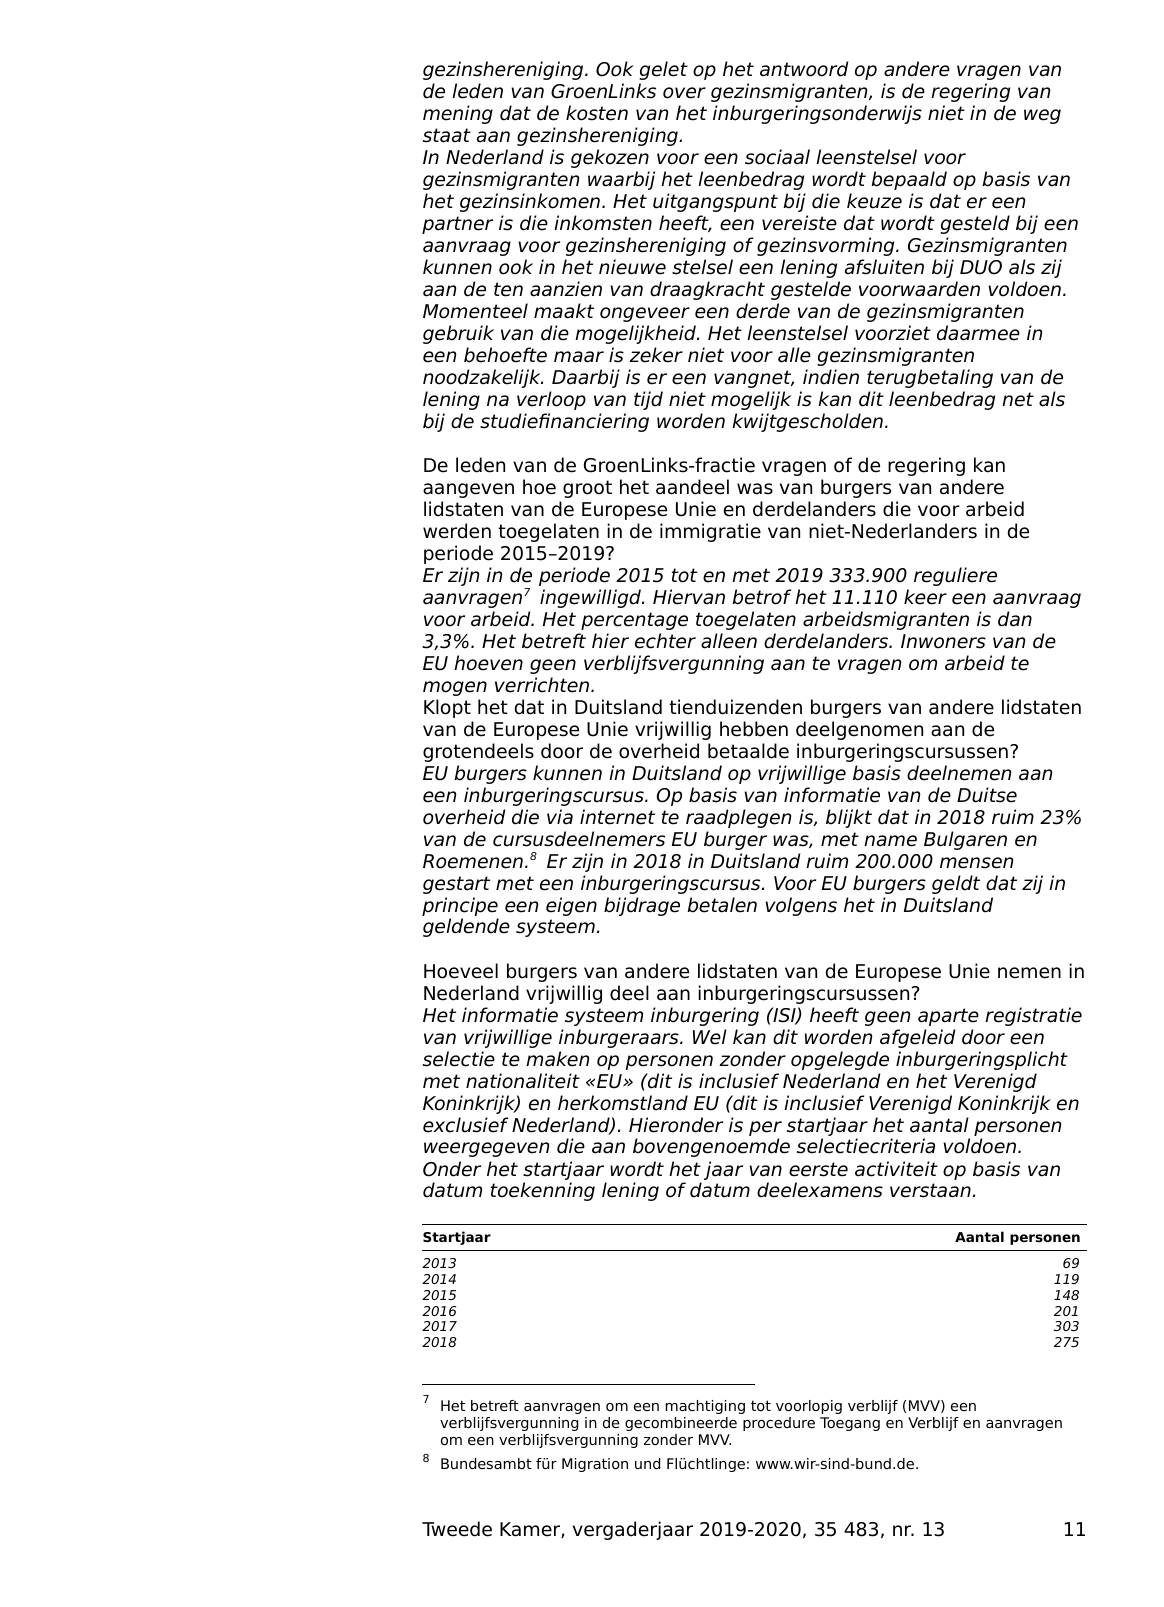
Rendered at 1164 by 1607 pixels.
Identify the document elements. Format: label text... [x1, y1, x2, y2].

text Hoeveel burgers van andere lidstaten van de Europese Unie nemen in Nederland vrijwillig deel aan inburgeringscursussen? [422, 961, 1087, 1004]
text Het informatie systeem inburgering (ISI) heeft geen aparte registratie van vrijwillige inburgeraars. Wel kan dit worden afgeleid door een selectie te maken op personen zonder opgelegde inburgeringsplicht met nationaliteit «EU» (dit is inclusief Nederland en het Verenigd Koninkrijk) en herkomstland EU (dit is inclusief Verenigd Koninkrijk en exclusief Nederland). Hieronder is per startjaar het aantal personen weergegeven die aan bovengenoemde selectiecriteria voldoen. Onder het startjaar wordt het jaar van eerste activiteit op basis van datum toekenning lening of datum deelexamens verstaan. [422, 1004, 1087, 1202]
table_cell 2016 [422, 1303, 666, 1319]
text Bundesambt für Migration und Flüchtlinge: www.wir-sind-bund.de. [422, 1452, 1087, 1474]
text De leden van de GroenLinks-fractie vragen of de regering kan aangeven hoe groot het aandeel was van burgers van andere lidstaten van de Europese Unie en derdelanders die voor arbeid werden toegelaten in de immigratie van niet-Nederlanders in de periode 2015–2019? [422, 455, 1087, 565]
table_cell 201 [666, 1303, 1087, 1319]
table_cell 148 [666, 1288, 1087, 1303]
table_cell 2014 [422, 1272, 666, 1288]
table_header Startjaar [422, 1225, 666, 1250]
text Het betreft aanvragen om een machtiging tot voorlopig verblijf (MVV) een verblijfsvergunning in de gecombineerde procedure Toegang en Verblijf en aanvragen om een verblijfsvergunning zonder MVV. [422, 1393, 1087, 1449]
table_cell 2018 [422, 1335, 666, 1351]
table_cell 2017 [422, 1319, 666, 1335]
table_cell 119 [666, 1272, 1087, 1288]
table_cell 275 [666, 1335, 1087, 1351]
text In Nederland is gekozen voor een sociaal leenstelsel voor gezinsmigranten waarbij het leenbedrag wordt bepaald op basis van het gezinsinkomen. Het uitgangspunt bij die keuze is dat er een partner is die inkomsten heeft, een vereiste dat wordt gesteld bij een aanvraag voor gezinshereniging of gezinsvorming. Gezinsmigranten kunnen ook in het nieuwe stelsel een lening afsluiten bij DUO als zij aan de ten aanzien van draagkracht gestelde voorwaarden voldoen. Momenteel maakt ongeveer een derde van de gezinsmigranten gebruik van die mogelijkheid. Het leenstelsel voorziet daarmee in een behoefte maar is zeker niet voor alle gezinsmigranten noodzakelijk. Daarbij is er een vangnet, indien terugbetaling van de lening na verloop van tijd niet mogelijk is kan dit leenbedrag net als bij de studiefinanciering worden kwijtgescholden. [422, 147, 1087, 433]
table_cell 2013 [422, 1251, 666, 1272]
table_cell 303 [666, 1319, 1087, 1335]
table_cell 69 [666, 1251, 1087, 1272]
text EU burgers kunnen in Duitsland op vrijwillige basis deelnemen aan een inburgeringscursus. Op basis van informatie van de Duitse overheid die via internet te raadplegen is, blijkt dat in 2018 ruim 23% van de cursusdeelnemers EU burger was, met name Bulgaren en Roemenen. Er zijn in 2018 in Duitsland ruim 200.000 mensen gestart met een inburgeringscursus. Voor EU burgers geldt dat zij in principe een eigen bijdrage betalen volgens het in Duitsland geldende systeem. [422, 763, 1087, 938]
text Er zijn in de periode 2015 tot en met 2019 333.900 reguliere aanvragen ingewilligd. Hiervan betrof het 11.110 keer een aanvraag voor arbeid. Het percentage toegelaten arbeidsmigranten is dan 3,3%. Het betreft hier echter alleen derdelanders. Inwoners van de EU hoeven geen verblijfsvergunning aan te vragen om arbeid te mogen verrichten. [422, 565, 1087, 697]
table_header Aantal personen [666, 1225, 1087, 1250]
text gezinshereniging. Ook gelet op het antwoord op andere vragen van de leden van GroenLinks over gezinsmigranten, is de regering van mening dat de kosten van het inburgeringsonderwijs niet in de weg staat aan gezinshereniging. [422, 59, 1087, 147]
table_cell 2015 [422, 1288, 666, 1303]
text Klopt het dat in Duitsland tienduizenden burgers van andere lidstaten van de Europese Unie vrijwillig hebben deelgenomen aan de grotendeels door de overheid betaalde inburgeringscursussen? [422, 697, 1087, 763]
